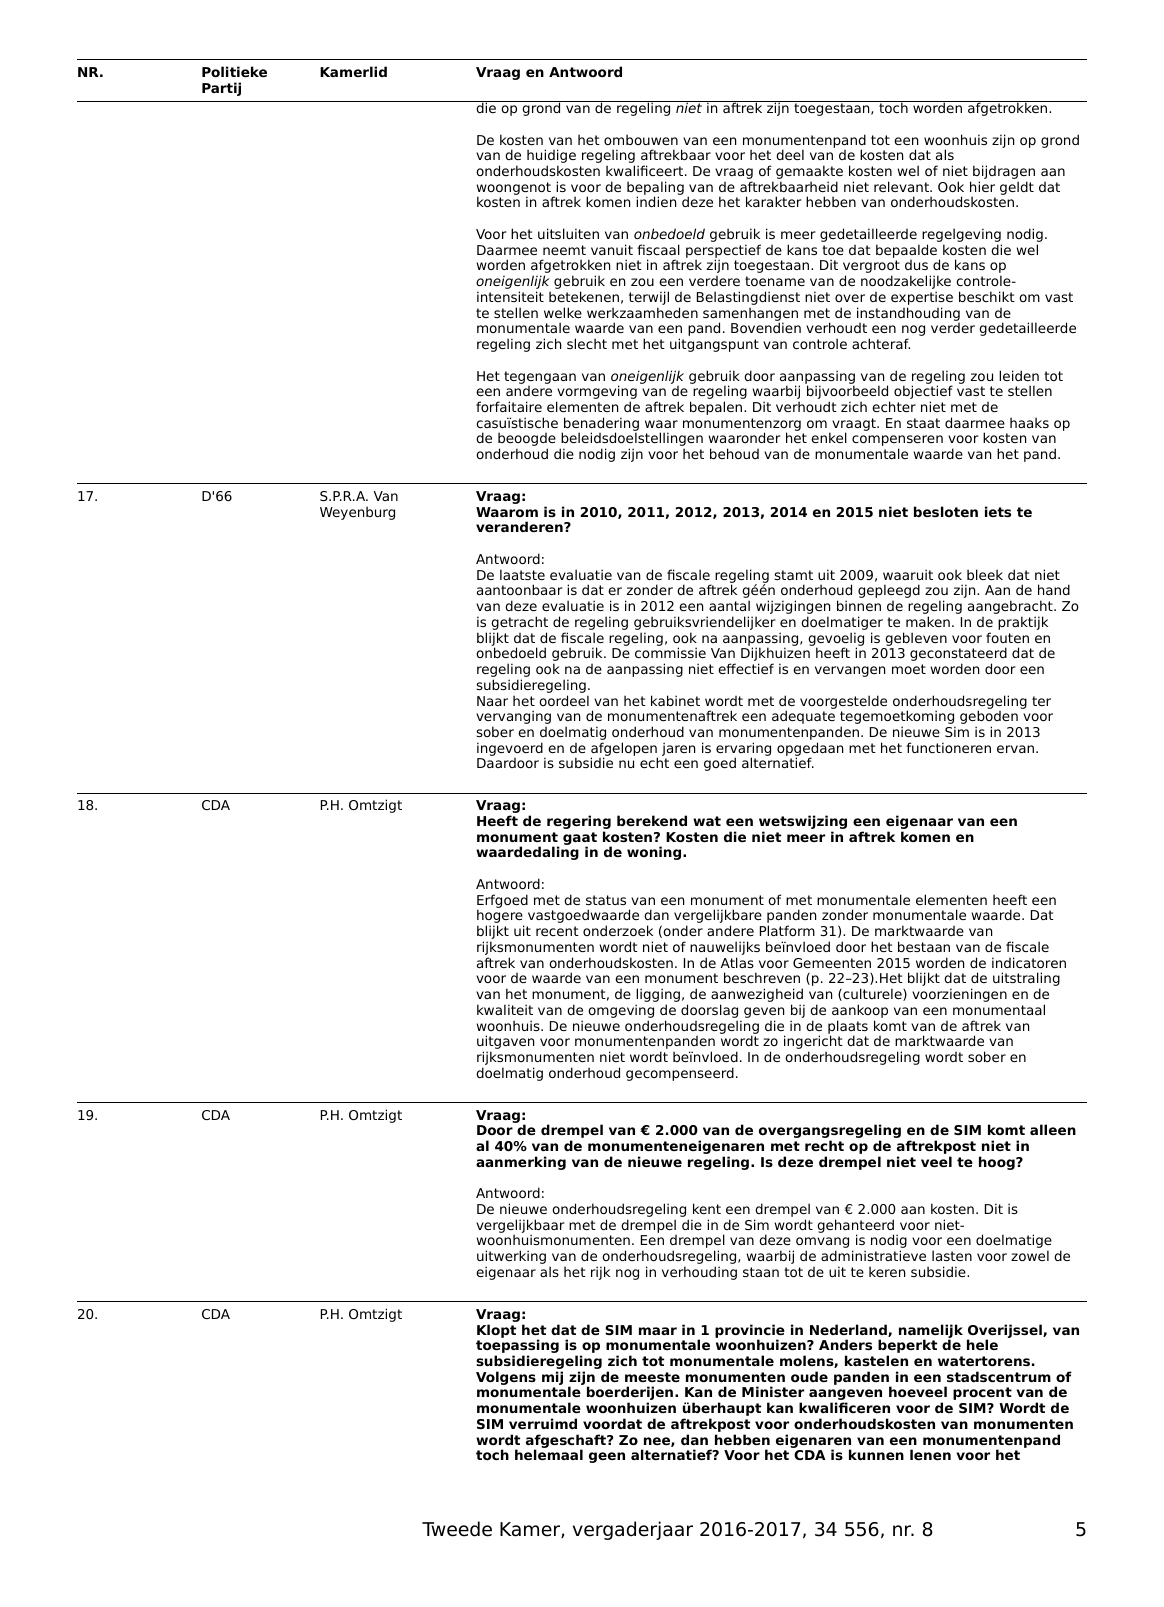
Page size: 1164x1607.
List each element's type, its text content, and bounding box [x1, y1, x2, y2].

table_cell [77, 552, 195, 772]
table_cell [195, 133, 313, 211]
table_cell [195, 772, 313, 792]
table_cell CDA [195, 1103, 313, 1170]
table_cell [314, 772, 470, 792]
table_cell P.H. Omtzigt [314, 1103, 470, 1170]
table_cell [470, 772, 1087, 792]
table_cell Vraag: Waarom is in 2010, 2011, 2012, 2013, 2014 en 2015 niet besloten iets te veranderen? [470, 484, 1087, 536]
table_cell [195, 353, 313, 368]
table_cell De kosten van het ombouwen van een monumentenpand tot een woonhuis zijn op grond van de huidige regeling aftrekbaar voor het deel van de kosten dat als onderhoudskosten kwalificeert. De vraag of gemaakte kosten wel of niet bijdragen aan woongenot is voor de bepaling van de aftrekbaarheid niet relevant. Ook hier geldt dat kosten in aftrek komen indien deze het karakter hebben van onderhoudskosten. [470, 133, 1087, 211]
table_cell [195, 1280, 313, 1301]
table_cell [470, 861, 1087, 877]
table_cell [195, 861, 313, 877]
table_cell [195, 877, 313, 1081]
table_cell [195, 211, 313, 227]
table_cell Antwoord: Erfgoed met de status van een monument of met monumentale elementen heeft een hogere vastgoedwaarde dan vergelijkbare panden zonder monumentale waarde. Dat blijkt uit recent onderzoek (onder andere Platform 31). De marktwaarde van rijksmonumenten wordt niet of nauwelijks beïnvloed door het bestaan van de fiscale aftrek van onderhoudskosten. In de Atlas voor Gemeenten 2015 worden de indicatoren voor de waarde van een monument beschreven (p. 22–23).Het blijkt dat de uitstraling van het monument, de ligging, de aanwezigheid van (culturele) voorzieningen en de kwaliteit van de omgeving de doorslag geven bij de aankoop van een monumentaal woonhuis. De nieuwe onderhoudsregeling die in de plaats komt van de aftrek van uitgaven voor monumentenpanden wordt zo ingericht dat de marktwaarde van rijksmonumenten niet wordt beïnvloed. In de onderhoudsregeling wordt sober en doelmatig onderhoud gecompenseerd. [470, 877, 1087, 1081]
table_cell [470, 1170, 1087, 1186]
table_cell 18. [77, 794, 195, 861]
table_cell [77, 227, 195, 353]
table_cell [314, 368, 470, 463]
table_cell [77, 1280, 195, 1301]
table_cell [314, 1280, 470, 1301]
table_cell [314, 536, 470, 552]
table_cell [77, 368, 195, 463]
table_cell Vraag: Door de drempel van € 2.000 van de overgangsregeling en de SIM komt alleen al 40% van de monumenteneigenaren met recht op de aftrekpost niet in aanmerking van de nieuwe regeling. Is deze drempel niet veel te hoog? [470, 1103, 1087, 1170]
table_cell [314, 463, 470, 483]
table_cell 20. [77, 1302, 195, 1464]
table_cell [77, 102, 195, 117]
table_cell [470, 536, 1087, 552]
table_cell [470, 1280, 1087, 1301]
table_cell [195, 536, 313, 552]
table_cell [195, 1170, 313, 1186]
table_header NR. [77, 60, 195, 101]
table_cell [77, 463, 195, 483]
table_cell [314, 552, 470, 772]
table_cell [77, 772, 195, 792]
table_cell [314, 1170, 470, 1186]
table_cell [77, 877, 195, 1081]
table_cell [314, 877, 470, 1081]
table_cell CDA [195, 794, 313, 861]
table_cell CDA [195, 1302, 313, 1464]
table_cell 19. [77, 1103, 195, 1170]
table_cell [470, 117, 1087, 132]
table_cell [77, 353, 195, 368]
table_cell [77, 1170, 195, 1186]
table_cell [314, 227, 470, 353]
table_cell 17. [77, 484, 195, 536]
table_cell Vraag: Klopt het dat de SIM maar in 1 provincie in Nederland, namelijk Overijssel, van toepassing is op monumentale woonhuizen? Anders beperkt de hele subsidieregeling zich tot monumentale molens, kastelen en watertorens. Volgens mij zijn de meeste monumenten oude panden in een stadscentrum of monumentale boerderijen. Kan de Minister aangeven hoeveel procent van de monumentale woonhuizen überhaupt kan kwalificeren voor de SIM? Wordt de SIM verruimd voordat de aftrekpost voor onderhoudskosten van monumenten wordt afgeschaft? Zo nee, dan hebben eigenaren van een monumentenpand toch helemaal geen alternatief? Voor het CDA is kunnen lenen voor het [470, 1302, 1087, 1464]
table_cell S.P.R.A. Van Weyenburg [314, 484, 470, 536]
table_cell [77, 211, 195, 227]
table_cell [195, 368, 313, 463]
table_cell die op grond van de regeling niet in aftrek zijn toegestaan, toch worden afgetrokken. [470, 102, 1087, 117]
table_cell [470, 463, 1087, 483]
table_cell Antwoord: De laatste evaluatie van de fiscale regeling stamt uit 2009, waaruit ook bleek dat niet aantoonbaar is dat er zonder de aftrek géén onderhoud gepleegd zou zijn. Aan de hand van deze evaluatie is in 2012 een aantal wijzigingen binnen de regeling aangebracht. Zo is getracht de regeling gebruiksvriendelijker en doelmatiger te maken. In de praktijk blijkt dat de fiscale regeling, ook na aanpassing, gevoelig is gebleven voor fouten en onbedoeld gebruik. De commissie Van Dijkhuizen heeft in 2013 geconstateerd dat de regeling ook na de aanpassing niet effectief is en vervangen moet worden door een subsidieregeling. Naar het oordeel van het kabinet wordt met de voorgestelde onderhoudsregeling ter vervanging van de monumentenaftrek een adequate tegemoetkoming geboden voor sober en doelmatig onderhoud van monumentenpanden. De nieuwe Sim is in 2013 ingevoerd en de afgelopen jaren is ervaring opgedaan met het functioneren ervan. Daardoor is subsidie nu echt een goed alternatief. [470, 552, 1087, 772]
table_cell Vraag: Heeft de regering berekend wat een wetswijzing een eigenaar van een monument gaat kosten? Kosten die niet meer in aftrek komen en waardedaling in de woning. [470, 794, 1087, 861]
table_cell Het tegengaan van oneigenlijk gebruik door aanpassing van de regeling zou leiden tot een andere vormgeving van de regeling waarbij bijvoorbeeld objectief vast te stellen forfaitaire elementen de aftrek bepalen. Dit verhoudt zich echter niet met de casuïstische benadering waar monumentenzorg om vraagt. En staat daarmee haaks op de beoogde beleidsdoelstellingen waaronder het enkel compenseren voor kosten van onderhoud die nodig zijn voor het behoud van de monumentale waarde van het pand. [470, 368, 1087, 463]
table_cell [195, 1186, 313, 1280]
table_header Politieke Partij [195, 60, 313, 101]
table_cell [77, 536, 195, 552]
table_cell [77, 861, 195, 877]
table_cell [314, 353, 470, 368]
table_cell [195, 1081, 313, 1102]
table_cell [314, 211, 470, 227]
table_cell [470, 353, 1087, 368]
table_cell P.H. Omtzigt [314, 1302, 470, 1464]
table_cell [195, 552, 313, 772]
table_cell [195, 117, 313, 132]
table_cell [470, 211, 1087, 227]
table_cell [195, 463, 313, 483]
table_cell [314, 117, 470, 132]
table_cell D'66 [195, 484, 313, 536]
table_header Kamerlid [314, 60, 470, 101]
table_cell [314, 1186, 470, 1280]
table_cell Antwoord: De nieuwe onderhoudsregeling kent een drempel van € 2.000 aan kosten. Dit is vergelijkbaar met de drempel die in de Sim wordt gehanteerd voor niet-woonhuismonumenten. Een drempel van deze omvang is nodig voor een doelmatige uitwerking van de onderhoudsregeling, waarbij de administratieve lasten voor zowel de eigenaar als het rijk nog in verhouding staan tot de uit te keren subsidie. [470, 1186, 1087, 1280]
table_cell P.H. Omtzigt [314, 794, 470, 861]
table_header Vraag en Antwoord [470, 60, 1087, 101]
table_cell [314, 861, 470, 877]
table_cell [195, 227, 313, 353]
table_cell Voor het uitsluiten van onbedoeld gebruik is meer gedetailleerde regelgeving nodig. Daarmee neemt vanuit fiscaal perspectief de kans toe dat bepaalde kosten die wel worden afgetrokken niet in aftrek zijn toegestaan. Dit vergroot dus de kans op oneigenlijk gebruik en zou een verdere toename van de noodzakelijke controle-intensiteit betekenen, terwijl de Belastingdienst niet over de expertise beschikt om vast te stellen welke werkzaamheden samenhangen met de instandhouding van de monumentale waarde van een pand. Bovendien verhoudt een nog verder gedetailleerde regeling zich slecht met het uitgangspunt van controle achteraf. [470, 227, 1087, 353]
table_cell [195, 102, 313, 117]
table_cell [77, 1081, 195, 1102]
table_cell [77, 1186, 195, 1280]
table_cell [314, 133, 470, 211]
table_cell [77, 117, 195, 132]
table_cell [470, 1081, 1087, 1102]
table_cell [314, 1081, 470, 1102]
table_cell [314, 102, 470, 117]
table_cell [77, 133, 195, 211]
